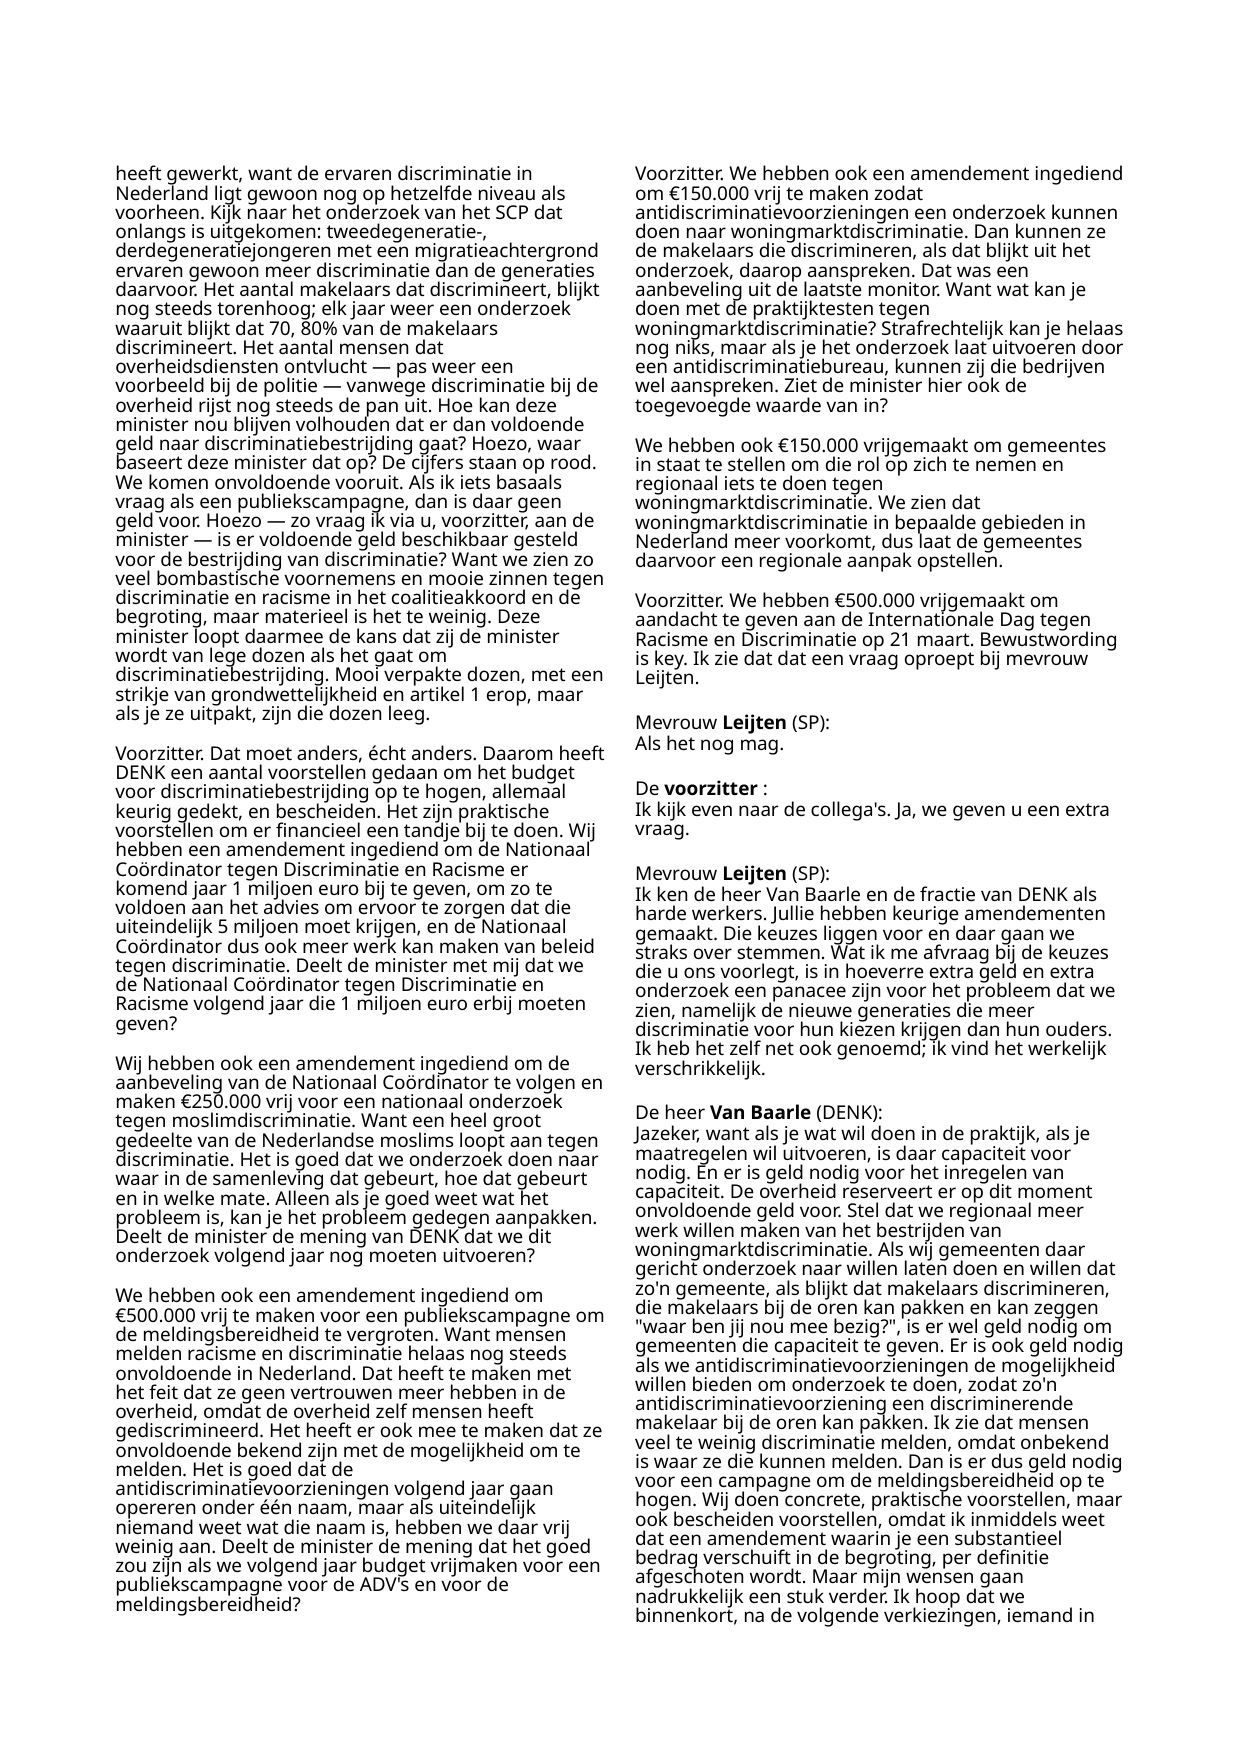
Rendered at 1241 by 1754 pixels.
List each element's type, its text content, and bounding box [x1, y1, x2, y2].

text We hebben ook een amendement ingediend om €500.000 vrij te maken voor een publiekscampagne om de meldingsbereidheid te vergroten. Want mensen melden racisme en discriminatie helaas nog steeds onvoldoende in Nederland. Dat heeft te maken met het feit dat ze geen vertrouwen meer hebben in de overheid, omdat de overheid zelf mensen heeft gediscrimineerd. Het heeft er ook mee te maken dat ze onvoldoende bekend zijn met de mogelijkheid om te melden. Het is goed dat de antidiscriminatievoorzieningen volgend jaar gaan opereren onder één naam, maar als uiteindelijk niemand weet wat die naam is, hebben we daar vrij weinig aan. Deelt de minister de mening dat het goed zou zijn als we volgend jaar budget vrijmaken voor een publiekscampagne voor de ADV's en voor de meldingsbereidheid? [115, 1287, 605, 1615]
text Als het nog mag. [635, 735, 1125, 754]
text heeft gewerkt, want de ervaren discriminatie in Nederland ligt gewoon nog op hetzelfde niveau als voorheen. Kijk naar het onderzoek van het SCP dat onlangs is uitgekomen: tweedegeneratie-, derdegeneratiejongeren met een migratieachtergrond ervaren gewoon meer discriminatie dan de generaties daarvoor. Het aantal makelaars dat discrimineert, blijkt nog steeds torenhoog; elk jaar weer een onderzoek waaruit blijkt dat 70, 80% van de makelaars discrimineert. Het aantal mensen dat overheidsdiensten ontvlucht — pas weer een voorbeeld bij de politie — vanwege discriminatie bij de overheid rijst nog steeds de pan uit. Hoe kan deze minister nou blijven volhouden dat er dan voldoende geld naar discriminatiebestrijding gaat? Hoezo, waar baseert deze minister dat op? De cijfers staan op rood. We komen onvoldoende vooruit. Als ik iets basaals vraag als een publiekscampagne, dan is daar geen geld voor. Hoezo — zo vraag ik via u, voorzitter, aan de minister — is er voldoende geld beschikbaar gesteld voor de bestrijding van discriminatie? Want we zien zo veel bombastische voornemens en mooie zinnen tegen discriminatie en racisme in het coalitieakkoord en de begroting, maar materieel is het te weinig. Deze minister loopt daarmee de kans dat zij de minister wordt van lege dozen als het gaat om discriminatiebestrijding. Mooi verpakte dozen, met een strikje van grondwettelijkheid en artikel 1 erop, maar als je ze uitpakt, zijn die dozen leeg. [115, 165, 605, 724]
text We hebben ook €150.000 vrijgemaakt om gemeentes in staat te stellen om die rol op zich te nemen en regionaal iets te doen tegen woningmarktdiscriminatie. We zien dat woningmarktdiscriminatie in bepaalde gebieden in Nederland meer voorkomt, dus laat de gemeentes daarvoor een regionale aanpak opstellen. [635, 437, 1125, 571]
text Voorzitter. Dat moet anders, écht anders. Daarom heeft DENK een aantal voorstellen gedaan om het budget voor discriminatiebestrijding op te hogen, allemaal keurig gedekt, en bescheiden. Het zijn praktische voorstellen om er financieel een tandje bij te doen. Wij hebben een amendement ingediend om de Nationaal Coördinator tegen Discriminatie en Racisme er komend jaar 1 miljoen euro bij te geven, om zo te voldoen aan het advies om ervoor te zorgen dat die uiteindelijk 5 miljoen moet krijgen, en de Nationaal Coördinator dus ook meer werk kan maken van beleid tegen discriminatie. Deelt de minister met mij dat we de Nationaal Coördinator tegen Discriminatie en Racisme volgend jaar die 1 miljoen euro erbij moeten geven? [115, 745, 605, 1034]
text Mevrouw Leijten (SP): [635, 860, 1125, 886]
text Ik kijk even naar de collega's. Ja, we geven u een extra vraag. [635, 801, 1125, 839]
text De voorzitter : [635, 775, 1125, 801]
text Wij hebben ook een amendement ingediend om de aanbeveling van de Nationaal Coördinator te volgen en maken €250.000 vrij voor een nationaal onderzoek tegen moslimdiscriminatie. Want een heel groot gedeelte van de Nederlandse moslims loopt aan tegen discriminatie. Het is goed dat we onderzoek doen naar waar in de samenleving dat gebeurt, hoe dat gebeurt en in welke mate. Alleen als je goed weet wat het probleem is, kan je het probleem gedegen aanpakken. Deelt de minister de mening van DENK dat we dit onderzoek volgend jaar nog moeten uitvoeren? [115, 1055, 605, 1267]
text Voorzitter. We hebben €500.000 vrijgemaakt om aandacht te geven aan de Internationale Dag tegen Racisme en Discriminatie op 21 maart. Bewustwording is key. Ik zie dat dat een vraag oproept bij mevrouw Leijten. [635, 592, 1125, 688]
text Mevrouw Leijten (SP): [635, 709, 1125, 735]
text Voorzitter. We hebben ook een amendement ingediend om €150.000 vrij te maken zodat antidiscriminatievoorzieningen een onderzoek kunnen doen naar woningmarktdiscriminatie. Dan kunnen ze de makelaars die discrimineren, als dat blijkt uit het onderzoek, daarop aanspreken. Dat was een aanbeveling uit de laatste monitor. Want wat kan je doen met de praktijktesten tegen woningmarktdiscriminatie? Strafrechtelijk kan je helaas nog niks, maar als je het onderzoek laat uitvoeren door een antidiscriminatiebureau, kunnen zij die bedrijven wel aanspreken. Ziet de minister hier ook de toegevoegde waarde van in? [635, 165, 1125, 416]
text De heer Van Baarle (DENK): [635, 1099, 1125, 1125]
text Ik ken de heer Van Baarle en de fractie van DENK als harde werkers. Jullie hebben keurige amendementen gemaakt. Die keuzes liggen voor en daar gaan we straks over stemmen. Wat ik me afvraag bij de keuzes die u ons voorlegt, is in hoeverre extra geld en extra onderzoek een panacee zijn voor het probleem dat we zien, namelijk de nieuwe generaties die meer discriminatie voor hun kiezen krijgen dan hun ouders. Ik heb het zelf net ook genoemd; ik vind het werkelijk verschrikkelijk. [635, 886, 1125, 1079]
text Jazeker, want als je wat wil doen in de praktijk, als je maatregelen wil uitvoeren, is daar capaciteit voor nodig. En er is geld nodig voor het inregelen van capaciteit. De overheid reserveert er op dit moment onvoldoende geld voor. Stel dat we regionaal meer werk willen maken van het bestrijden van woningmarktdiscriminatie. Als wij gemeenten daar gericht onderzoek naar willen laten doen en willen dat zo'n gemeente, als blijkt dat makelaars discrimineren, die makelaars bij de oren kan pakken en kan zeggen "waar ben jij nou mee bezig?", is er wel geld nodig om gemeenten die capaciteit te geven. Er is ook geld nodig als we antidiscriminatievoorzieningen de mogelijkheid willen bieden om onderzoek te doen, zodat zo'n antidiscriminatievoorziening een discriminerende makelaar bij de oren kan pakken. Ik zie dat mensen veel te weinig discriminatie melden, omdat onbekend is waar ze die kunnen melden. Dan is er dus geld nodig voor een campagne om de meldingsbereidheid op te hogen. Wij doen concrete, praktische voorstellen, maar ook bescheiden voorstellen, omdat ik inmiddels weet dat een amendement waarin je een substantieel bedrag verschuift in de begroting, per definitie afgeschoten wordt. Maar mijn wensen gaan nadrukkelijk een stuk verder. Ik hoop dat we binnenkort, na de volgende verkiezingen, iemand in [635, 1125, 1125, 1626]
